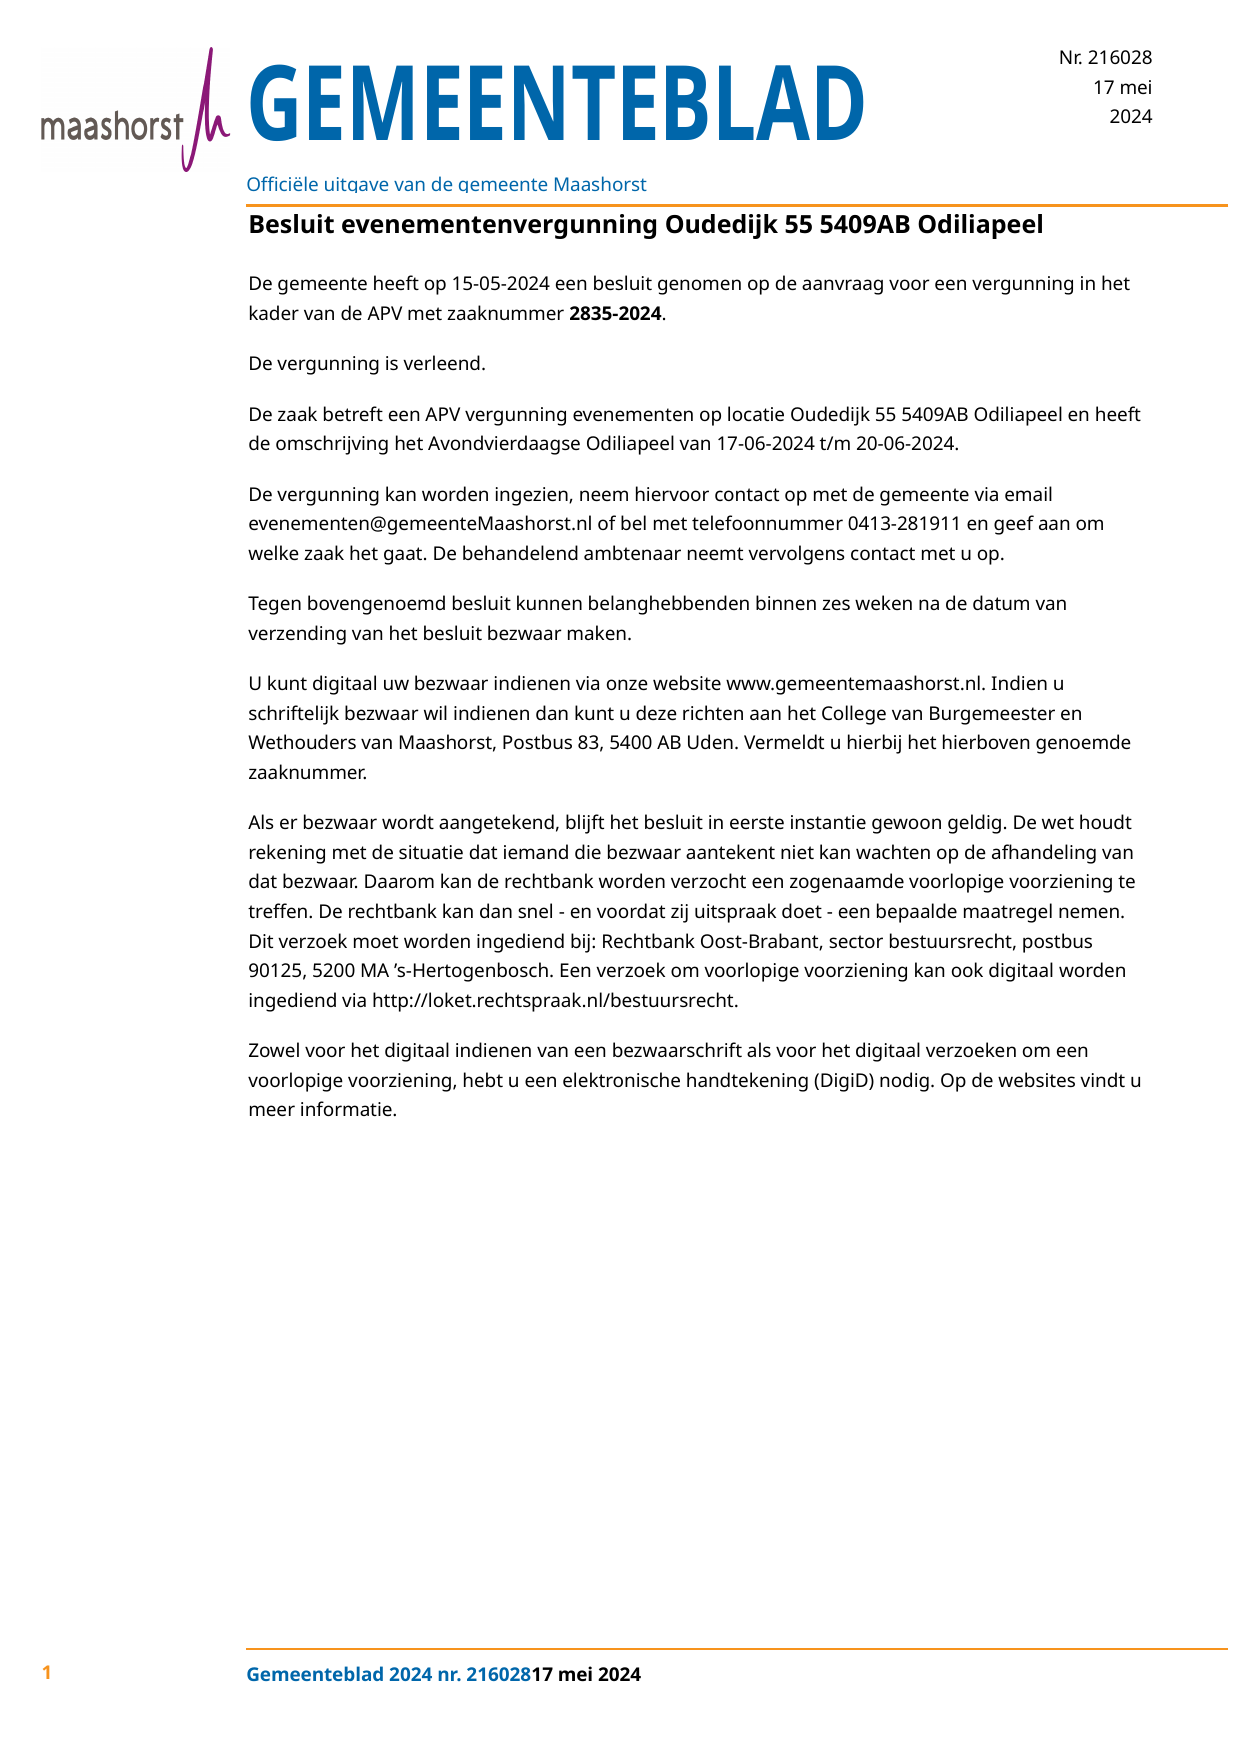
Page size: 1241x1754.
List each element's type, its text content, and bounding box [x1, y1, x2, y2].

text Besluit evenementenvergunning Oudedijk 55 5409AB Odiliapeel [248, 207, 1152, 241]
text De vergunning kan worden ingezien, neem hiervoor contact op met de gemeente via email evenementen@gemeenteMaashorst.nl of bel met telefoonnummer 0413-281911 en geef aan om welke zaak het gaat. De behandelend ambtenaar neemt vervolgens contact met u op. [248, 481, 1152, 566]
text De zaak betreft een APV vergunning evenementen op locatie Oudedijk 55 5409AB Odiliapeel en heeft de omschrijving het Avondvierdaagse Odiliapeel van 17-06-2024 t/m 20-06-2024. [248, 401, 1152, 456]
picture [41, 47, 231, 172]
text Als er bezwaar wordt aangetekend, blijft het besluit in eerste instantie gewoon geldig. De wet houdt rekening met de situatie dat iemand die bezwaar aantekent niet kan wachten op de afhandeling van dat bezwaar. Daarom kan de rechtbank worden verzocht een zogenaamde voorlopige voorziening te treffen. De rechtbank kan dan snel - en voordat zij uitspraak doet - een bepaalde maatregel nemen. Dit verzoek moet worden ingediend bij: Rechtbank Oost-Brabant, sector bestuursrecht, postbus 90125, 5200 MA ’s-Hertogenbosch. Een verzoek om voorlopige voorziening kan ook digitaal worden ingediend via http://loket.rechtspraak.nl/bestuursrecht. [248, 809, 1152, 1013]
text Zowel voor het digitaal indienen van een bezwaarschrift als voor het digitaal verzoeken om een voorlopige voorziening, hebt u een elektronische handtekening (DigiD) nodig. Op de websites vindt u meer informatie. [248, 1037, 1152, 1122]
text De vergunning is verleend. [248, 350, 1152, 376]
text Tegen bovengenoemd besluit kunnen belanghebbenden binnen zes weken na de datum van verzending van het besluit bezwaar maken. [248, 590, 1152, 646]
text De gemeente heeft op 15-05-2024 een besluit genomen op de aanvraag voor een vergunning in het kader van de APV met zaaknummer 2835-2024. [248, 270, 1152, 326]
text U kunt digitaal uw bezwaar indienen via onze website www.gemeentemaashorst.nl. Indien u schriftelijk bezwaar wil indienen dan kunt u deze richten aan het College van Burgemeester en Wethouders van Maashorst, Postbus 83, 5400 AB Uden. Vermeldt u hierbij het hierboven genoemde zaaknummer. [248, 670, 1152, 785]
